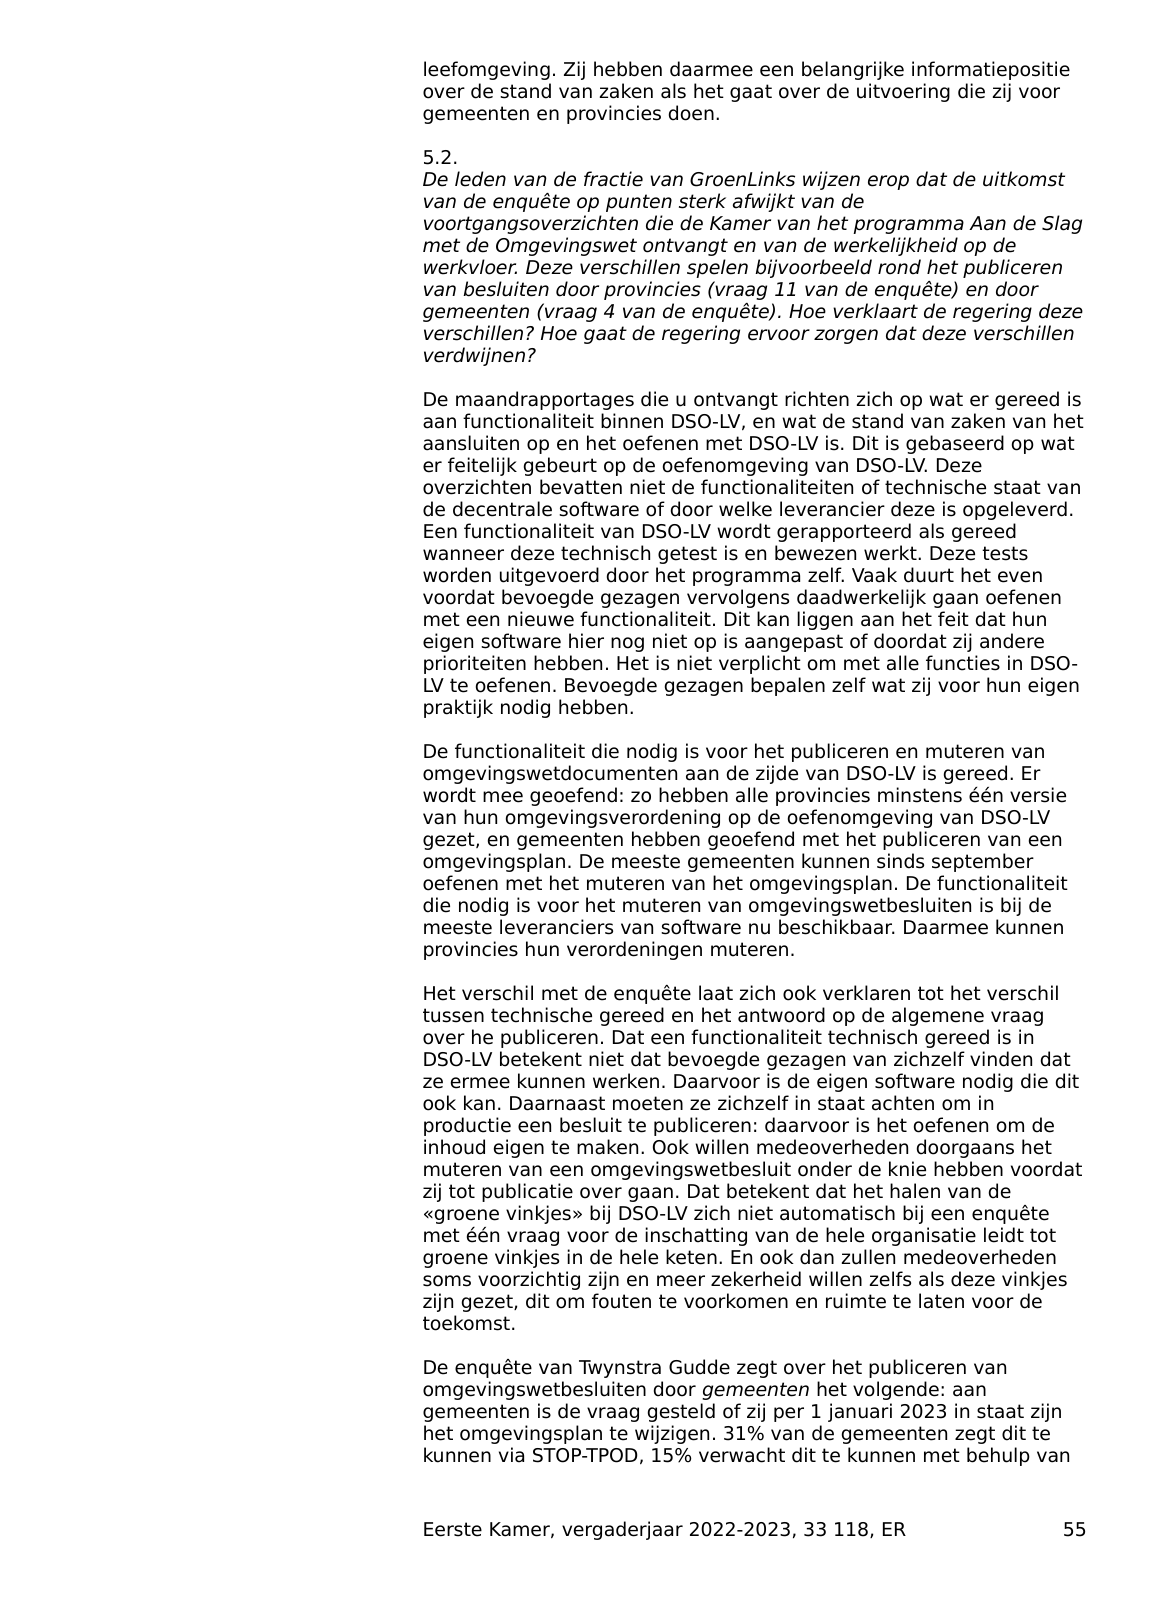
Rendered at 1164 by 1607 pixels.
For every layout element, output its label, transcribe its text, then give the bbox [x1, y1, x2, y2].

text De leden van de fractie van GroenLinks wijzen erop dat de uitkomst van de enquête op punten sterk afwijkt van de voortgangsoverzichten die de Kamer van het programma Aan de Slag met de Omgevingswet ontvangt en van de werkelijkheid op de werkvloer. Deze verschillen spelen bijvoorbeeld rond het publiceren van besluiten door provincies (vraag 11 van de enquête) en door gemeenten (vraag 4 van de enquête). Hoe verklaart de regering deze verschillen? Hoe gaat de regering ervoor zorgen dat deze verschillen verdwijnen? [422, 169, 1087, 367]
text De maandrapportages die u ontvangt richten zich op wat er gereed is aan functionaliteit binnen DSO-LV, en wat de stand van zaken van het aansluiten op en het oefenen met DSO-LV is. Dit is gebaseerd op wat er feitelijk gebeurt op de oefenomgeving van DSO-LV. Deze overzichten bevatten niet de functionaliteiten of technische staat van de decentrale software of door welke leverancier deze is opgeleverd. [422, 389, 1087, 521]
text leefomgeving. Zij hebben daarmee een belangrijke informatiepositie over de stand van zaken als het gaat over de uitvoering die zij voor gemeenten en provincies doen. [422, 59, 1087, 125]
text De functionaliteit die nodig is voor het publiceren en muteren van omgevingswetdocumenten aan de zijde van DSO-LV is gereed. Er wordt mee geoefend: zo hebben alle provincies minstens één versie van hun omgevingsverordening op de oefenomgeving van DSO-LV gezet, en gemeenten hebben geoefend met het publiceren van een omgevingsplan. De meeste gemeenten kunnen sinds september oefenen met het muteren van het omgevingsplan. De functionaliteit die nodig is voor het muteren van omgevingswetbesluiten is bij de meeste leveranciers van software nu beschikbaar. Daarmee kunnen provincies hun verordeningen muteren. [422, 741, 1087, 961]
text Een functionaliteit van DSO-LV wordt gerapporteerd als gereed wanneer deze technisch getest is en bewezen werkt. Deze tests worden uitgevoerd door het programma zelf. Vaak duurt het even voordat bevoegde gezagen vervolgens daadwerkelijk gaan oefenen met een nieuwe functionaliteit. Dit kan liggen aan het feit dat hun eigen software hier nog niet op is aangepast of doordat zij andere prioriteiten hebben. Het is niet verplicht om met alle functies in DSO-LV te oefenen. Bevoegde gezagen bepalen zelf wat zij voor hun eigen praktijk nodig hebben. [422, 521, 1087, 719]
text Het verschil met de enquête laat zich ook verklaren tot het verschil tussen technische gereed en het antwoord op de algemene vraag over he publiceren. Dat een functionaliteit technisch gereed is in DSO-LV betekent niet dat bevoegde gezagen van zichzelf vinden dat ze ermee kunnen werken. Daarvoor is de eigen software nodig die dit ook kan. Daarnaast moeten ze zichzelf in staat achten om in productie een besluit te publiceren: daarvoor is het oefenen om de inhoud eigen te maken. Ook willen medeoverheden doorgaans het muteren van een omgevingswetbesluit onder de knie hebben voordat zij tot publicatie over gaan. Dat betekent dat het halen van de «groene vinkjes» bij DSO-LV zich niet automatisch bij een enquête met één vraag voor de inschatting van de hele organisatie leidt tot groene vinkjes in de hele keten. En ook dan zullen medeoverheden soms voorzichtig zijn en meer zekerheid willen zelfs als deze vinkjes zijn gezet, dit om fouten te voorkomen en ruimte te laten voor de toekomst. [422, 983, 1087, 1335]
text De enquête van Twynstra Gudde zegt over het publiceren van omgevingswetbesluiten door gemeenten het volgende: aan gemeenten is de vraag gesteld of zij per 1 januari 2023 in staat zijn het omgevingsplan te wijzigen. 31% van de gemeenten zegt dit te kunnen via STOP-TPOD, 15% verwacht dit te kunnen met behulp van [422, 1357, 1087, 1467]
text 5.2. [422, 147, 1087, 169]
